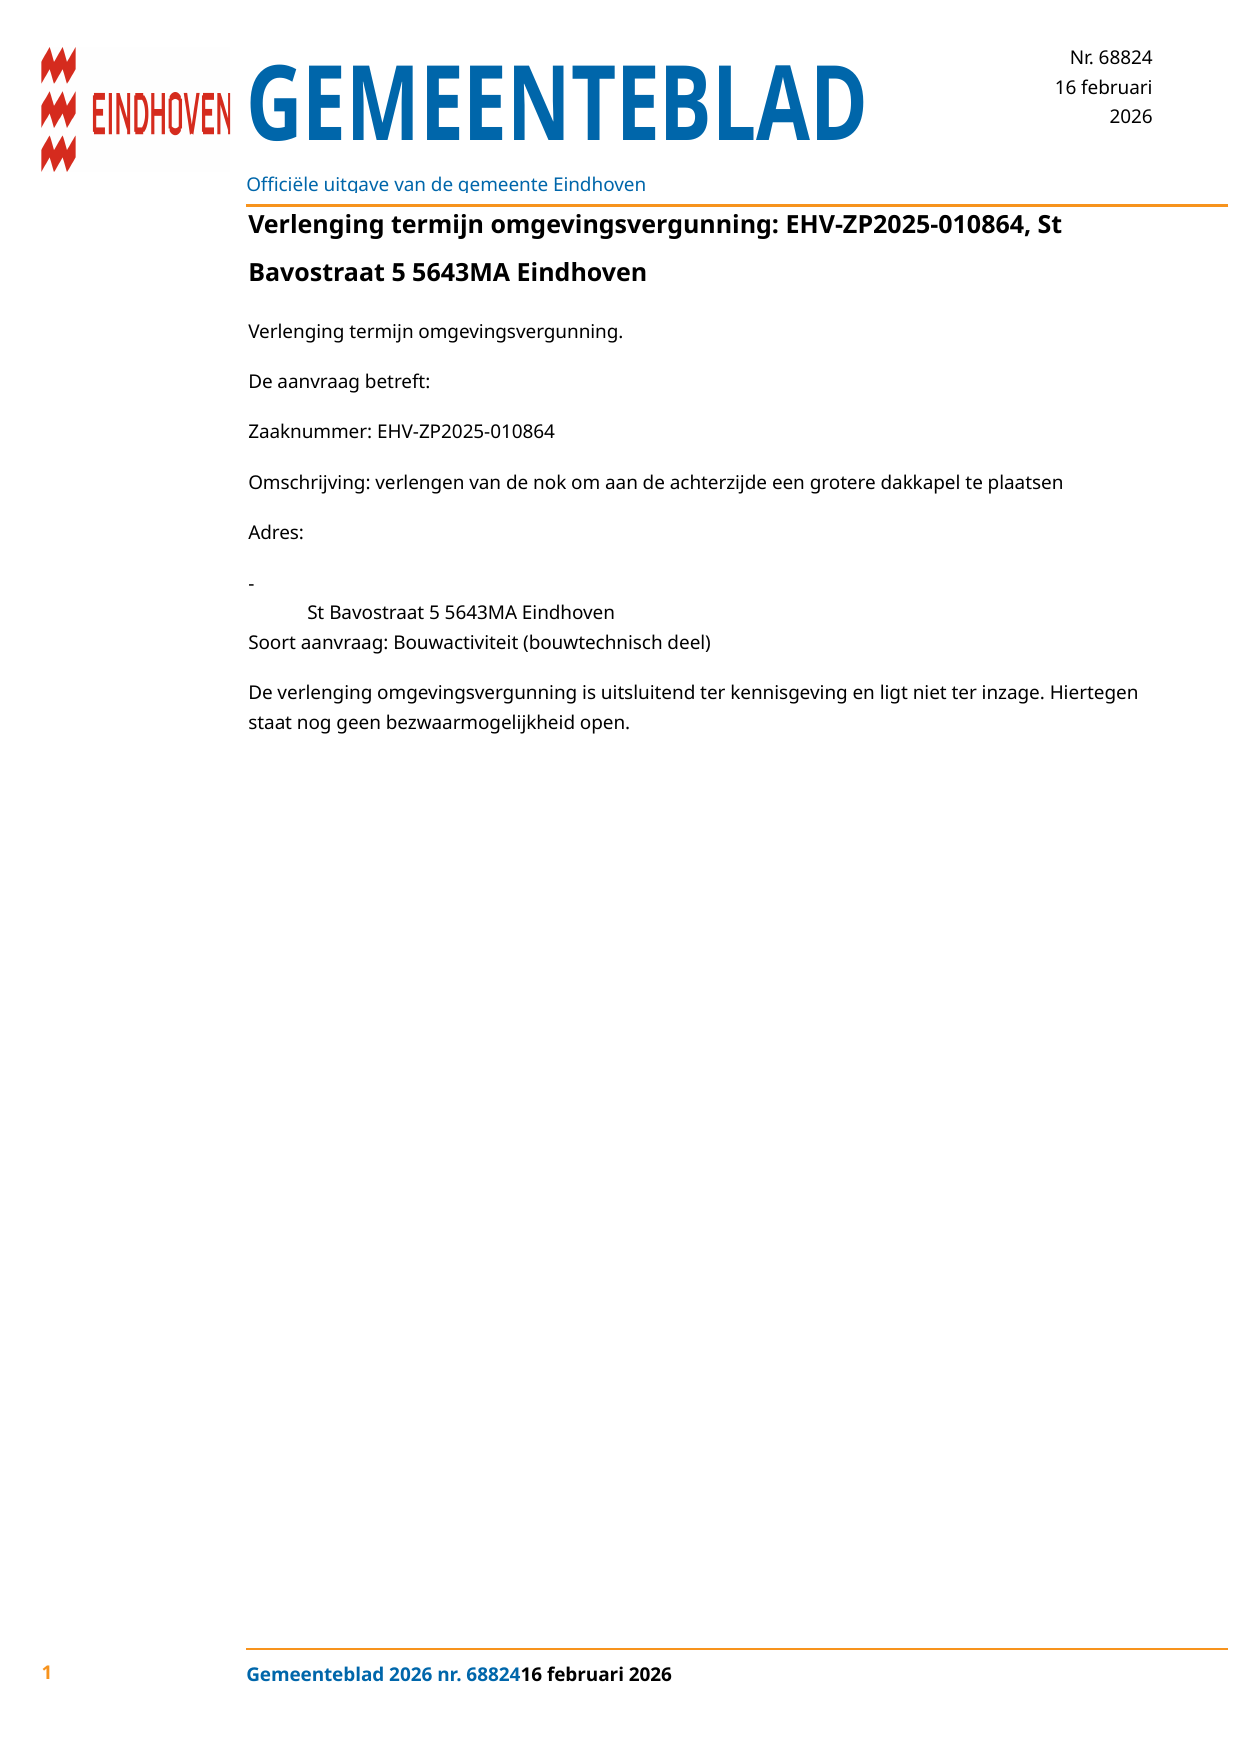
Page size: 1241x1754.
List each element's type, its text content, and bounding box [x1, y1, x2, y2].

text Omschrijving: verlengen van de nok om aan de achterzijde een grotere dakkapel te plaatsen [248, 469, 1152, 495]
text Zaaknummer: EHV-ZP2025-010864 [248, 419, 1152, 444]
text Adres: [248, 519, 1152, 545]
text Verlenging termijn omgevingsvergunning: EHV-ZP2025-010864, St Bavostraat 5 5643MA Eindhoven [248, 207, 1152, 288]
picture [41, 47, 231, 172]
text De verlenging omgevingsvergunning is uitsluitend ter kennisgeving en ligt niet ter inzage. Hiertegen staat nog geen bezwaarmogelijkheid open. [248, 679, 1152, 735]
text Verlenging termijn omgevingsvergunning. [248, 318, 1152, 344]
list St Bavostraat 5 5643MA Eindhoven [248, 599, 1152, 625]
text Soort aanvraag: Bouwactiviteit (bouwtechnisch deel) [248, 629, 1152, 655]
text De aanvraag betreft: [248, 368, 1152, 394]
